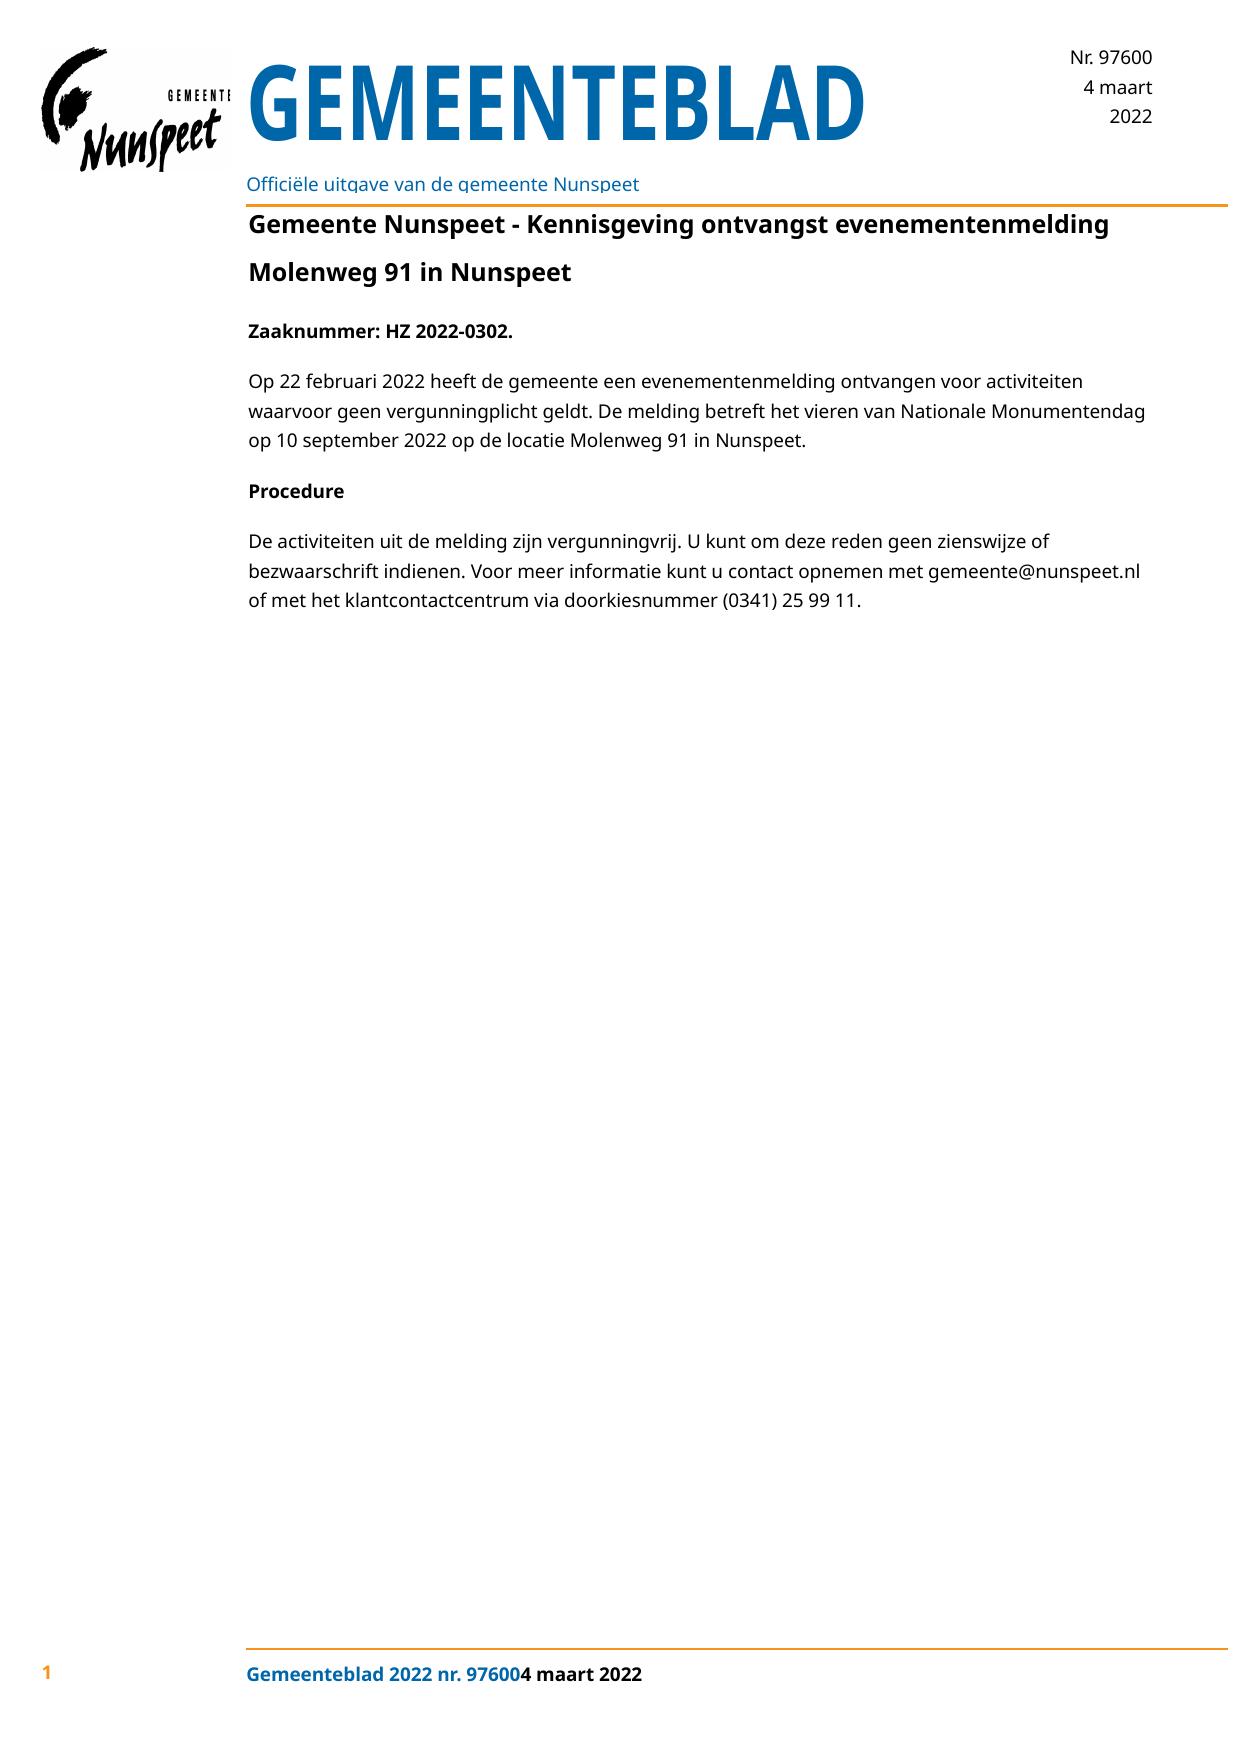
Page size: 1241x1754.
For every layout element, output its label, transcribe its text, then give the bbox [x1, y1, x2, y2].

text Op 22 februari 2022 heeft de gemeente een evenementenmelding ontvangen voor activiteiten waarvoor geen vergunningplicht geldt. De melding betreft het vieren van Nationale Monumentendag op 10 september 2022 op de locatie Molenweg 91 in Nunspeet. [248, 368, 1152, 453]
text Procedure [248, 478, 1152, 504]
text Gemeente Nunspeet - Kennisgeving ontvangst evenementenmelding Molenweg 91 in Nunspeet [248, 207, 1152, 288]
text Zaaknummer: HZ 2022-0302. [248, 318, 1152, 344]
picture [41, 47, 231, 172]
text De activiteiten uit de melding zijn vergunningvrij. U kunt om deze reden geen zienswijze of bezwaarschrift indienen. Voor meer informatie kunt u contact opnemen met gemeente@nunspeet.nl of met het klantcontactcentrum via doorkiesnummer (0341) 25 99 11. [248, 528, 1152, 613]
